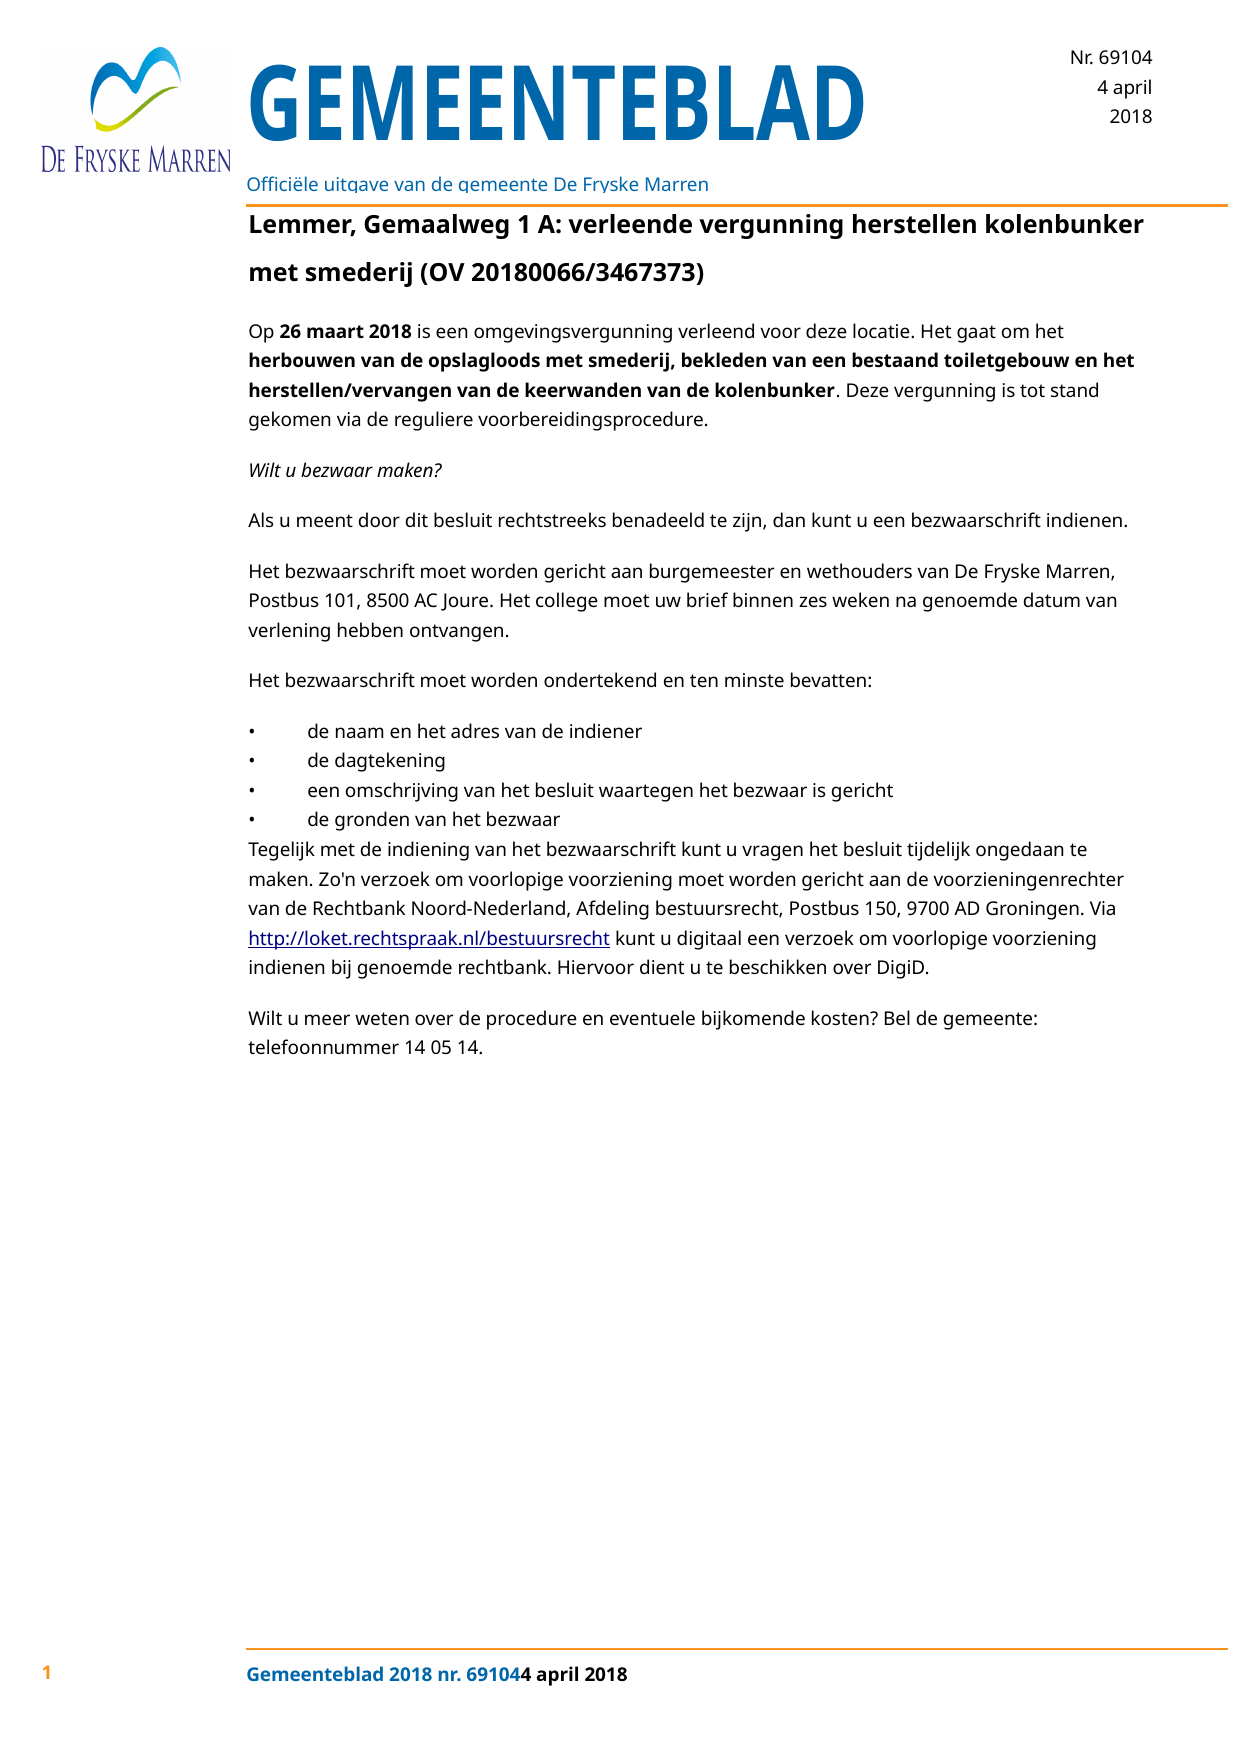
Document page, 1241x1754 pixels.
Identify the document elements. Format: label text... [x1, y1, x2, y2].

list de dagtekening [248, 747, 1152, 773]
picture [41, 47, 231, 172]
text Lemmer, Gemaalweg 1 A: verleende vergunning herstellen kolenbunker met smederij (OV 20180066/3467373) [248, 207, 1152, 288]
text Wilt u meer weten over de procedure en eventuele bijkomende kosten? Bel de gemeente: telefoonnummer 14 05 14. [248, 1005, 1152, 1060]
text Het bezwaarschrift moet worden ondertekend en ten minste bevatten: [248, 667, 1152, 693]
text Op 26 maart 2018 is een omgevingsvergunning verleend voor deze locatie. Het gaat om het herbouwen van de opslagloods met smederij, bekleden van een bestaand toiletgebouw en het herstellen/vervangen van de keerwanden van de kolenbunker. Deze vergunning is tot stand gekomen via de reguliere voorbereidingsprocedure. [248, 318, 1152, 432]
text Het bezwaarschrift moet worden gericht aan burgemeester en wethouders van De Fryske Marren, Postbus 101, 8500 AC Joure. Het college moet uw brief binnen zes weken na genoemde datum van verlening hebben ontvangen. [248, 558, 1152, 643]
list de gronden van het bezwaar [248, 807, 1152, 832]
list de naam en het adres van de indiener [248, 718, 1152, 744]
text Wilt u bezwaar maken? [248, 457, 1152, 483]
text Tegelijk met de indiening van het bezwaarschrift kunt u vragen het besluit tijdelijk ongedaan te maken. Zo'n verzoek om voorlopige voorziening moet worden gericht aan de voorzieningenrechter van de Rechtbank Noord-Nederland, Afdeling bestuursrecht, Postbus 150, 9700 AD Groningen. Via http://loket.rechtspraak.nl/bestuursrecht kunt u digitaal een verzoek om voorlopige voorziening indienen bij genoemde rechtbank. Hiervoor dient u te beschikken over DigiD. [248, 836, 1152, 980]
text Als u meent door dit besluit rechtstreeks benadeeld te zijn, dan kunt u een bezwaarschrift indienen. [248, 507, 1152, 533]
list een omschrijving van het besluit waartegen het bezwaar is gericht [248, 777, 1152, 803]
